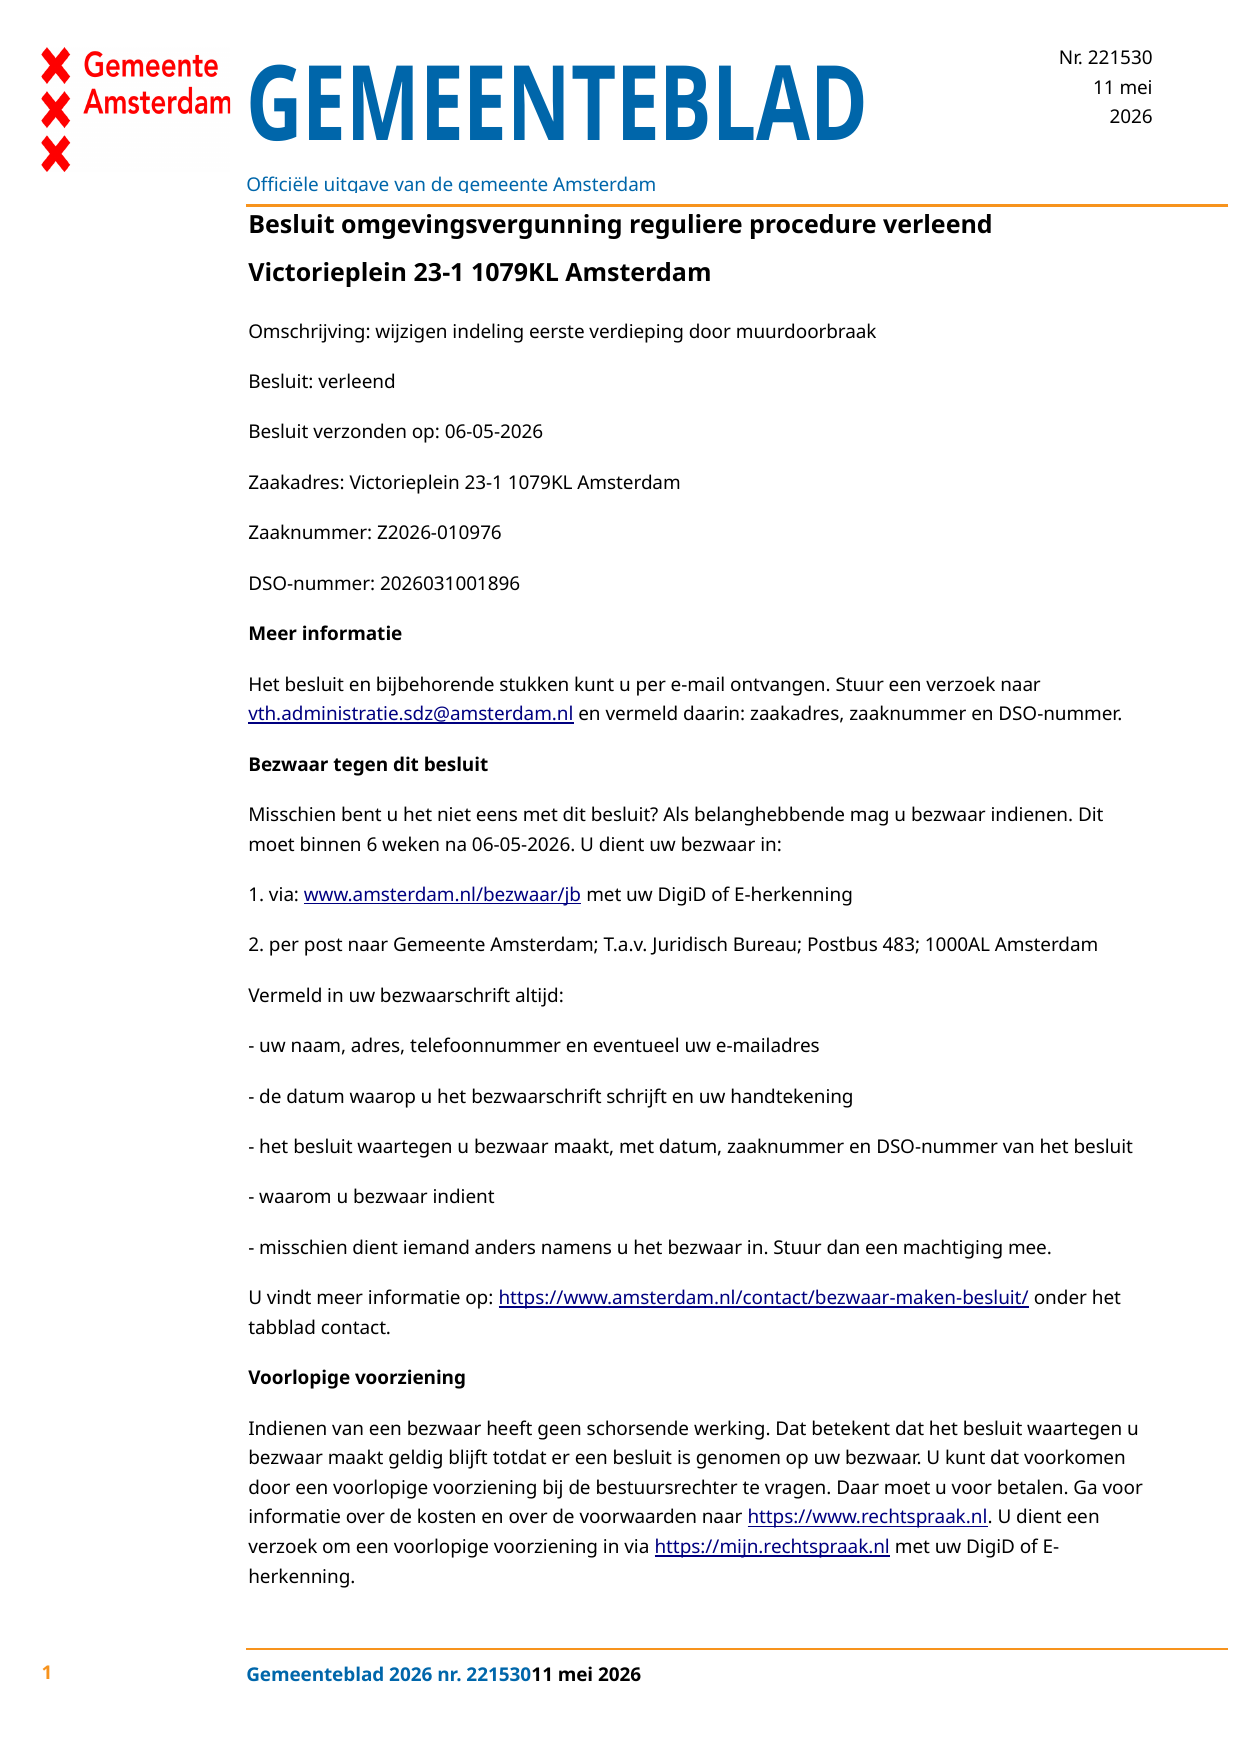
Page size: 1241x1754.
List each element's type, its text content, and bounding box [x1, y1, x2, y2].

text U vindt meer informatie op: https://www.amsterdam.nl/contact/bezwaar-maken-besluit/ onder het tabblad contact. [248, 1284, 1152, 1340]
text Zaaknummer: Z2026-010976 [248, 519, 1152, 545]
text Misschien bent u het niet eens met dit besluit? Als belanghebbende mag u bezwaar indienen. Dit moet binnen 6 weken na 06-05-2026. U dient uw bezwaar in: [248, 801, 1152, 857]
text Omschrijving: wijzigen indeling eerste verdieping door muurdoorbraak [248, 318, 1152, 344]
text Indienen van een bezwaar heeft geen schorsende werking. Dat betekent dat het besluit waartegen u bezwaar maakt geldig blijft totdat er een besluit is genomen op uw bezwaar. U kunt dat voorkomen door een voorlopige voorziening bij de bestuursrechter te vragen. Daar moet u voor betalen. Ga voor informatie over de kosten en over de voorwaarden naar https://www.rechtspraak.nl. U dient een verzoek om een voorlopige voorziening in via https://mijn.rechtspraak.nl met uw DigiD of E-herkenning. [248, 1415, 1152, 1589]
text Zaakadres: Victorieplein 23-1 1079KL Amsterdam [248, 469, 1152, 495]
text 1. via: www.amsterdam.nl/bezwaar/jb met uw DigiD of E-herkenning [248, 881, 1152, 907]
text Bezwaar tegen dit besluit [248, 751, 1152, 777]
text Vermeld in uw bezwaarschrift altijd: [248, 982, 1152, 1008]
text Besluit omgevingsvergunning reguliere procedure verleend Victorieplein 23-1 1079KL Amsterdam [248, 207, 1152, 288]
text Besluit: verleend [248, 368, 1152, 394]
text - het besluit waartegen u bezwaar maakt, met datum, zaaknummer en DSO-nummer van het besluit [248, 1133, 1152, 1159]
text DSO-nummer: 2026031001896 [248, 570, 1152, 596]
text Het besluit en bijbehorende stukken kunt u per e-mail ontvangen. Stuur een verzoek naar vth.administratie.sdz@amsterdam.nl en vermeld daarin: zaakadres, zaaknummer en DSO-nummer. [248, 671, 1152, 726]
text - waarom u bezwaar indient [248, 1184, 1152, 1209]
text - uw naam, adres, telefoonnummer en eventueel uw e-mailadres [248, 1032, 1152, 1058]
text - misschien dient iemand anders namens u het bezwaar in. Stuur dan een machtiging mee. [248, 1234, 1152, 1260]
picture [41, 47, 231, 172]
text Besluit verzonden op: 06-05-2026 [248, 419, 1152, 444]
text 2. per post naar Gemeente Amsterdam; T.a.v. Juridisch Bureau; Postbus 483; 1000AL Amsterdam [248, 932, 1152, 957]
text Meer informatie [248, 620, 1152, 646]
text - de datum waarop u het bezwaarschrift schrijft en uw handtekening [248, 1083, 1152, 1109]
text Voorlopige voorziening [248, 1364, 1152, 1390]
